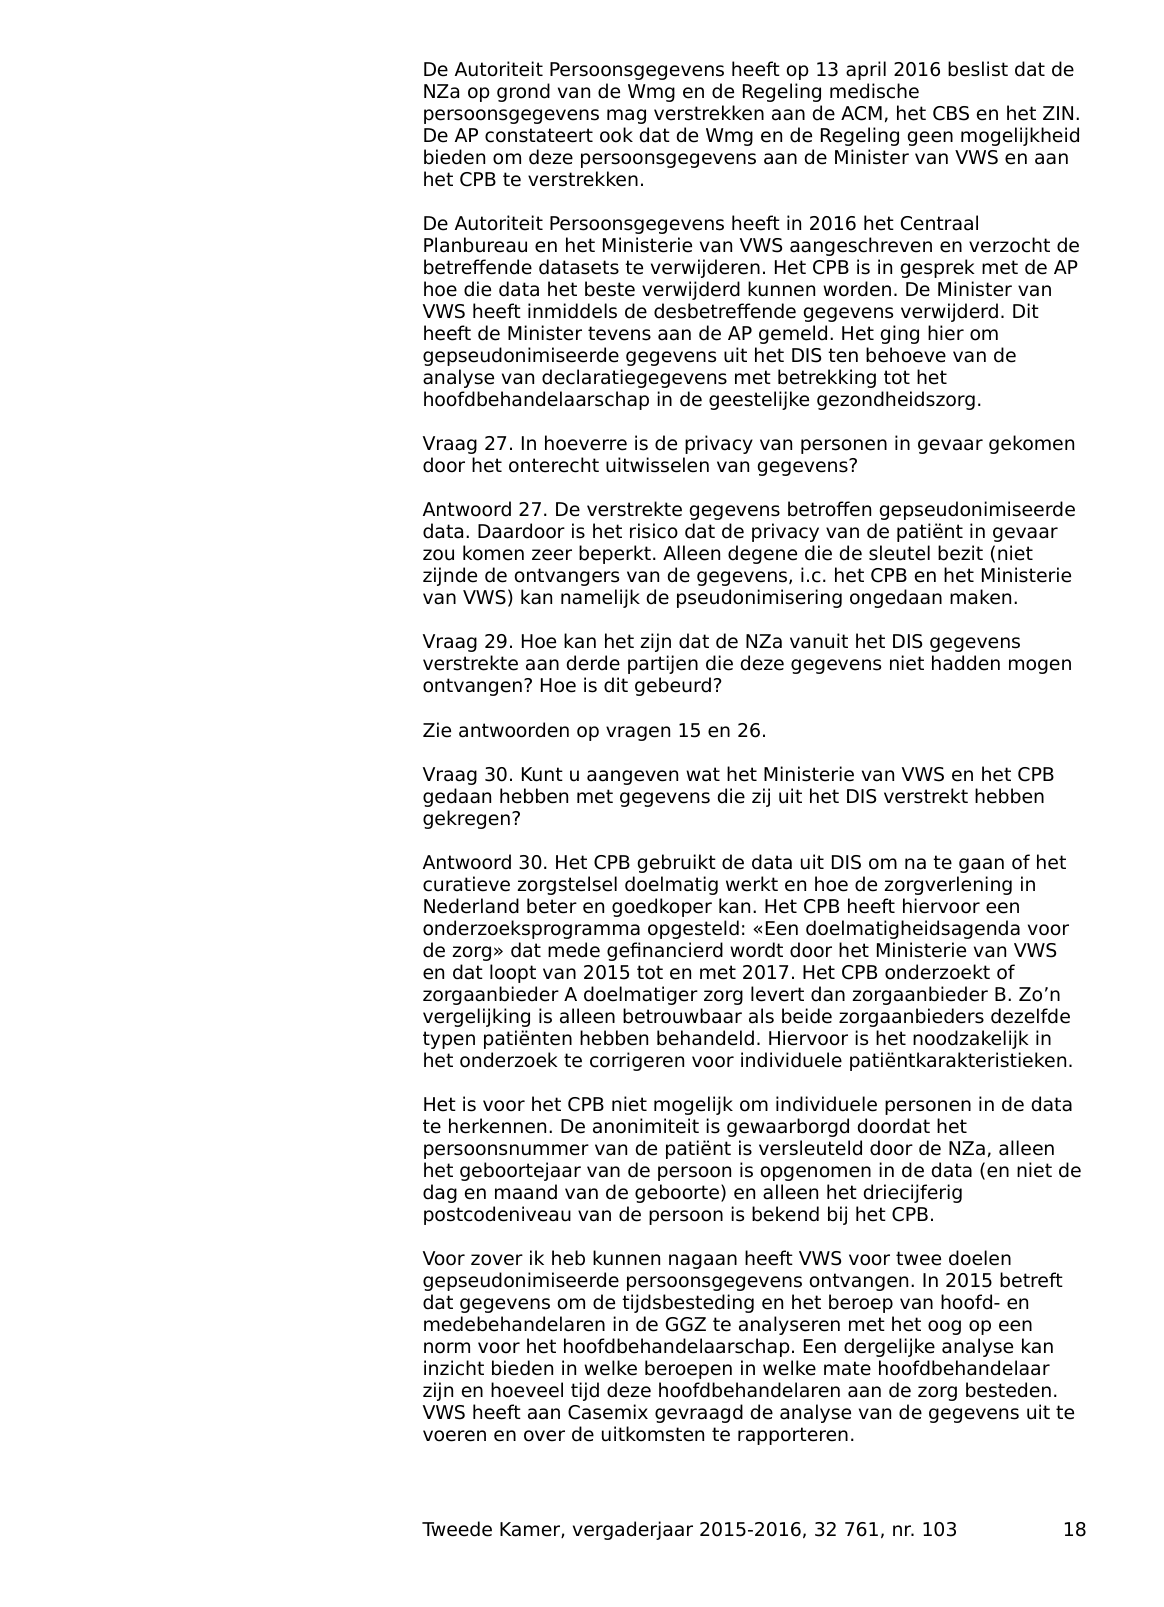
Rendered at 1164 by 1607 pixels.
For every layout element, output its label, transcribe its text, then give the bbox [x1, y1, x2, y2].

text Vraag 30. Kunt u aangeven wat het Ministerie van VWS en het CPB gedaan hebben met gegevens die zij uit het DIS verstrekt hebben gekregen? [422, 764, 1087, 829]
text Antwoord 30. Het CPB gebruikt de data uit DIS om na te gaan of het curatieve zorgstelsel doelmatig werkt en hoe de zorgverlening in Nederland beter en goedkoper kan. Het CPB heeft hiervoor een onderzoeksprogramma opgesteld: «Een doelmatigheidsagenda voor de zorg» dat mede gefinancierd wordt door het Ministerie van VWS en dat loopt van 2015 tot en met 2017. Het CPB onderzoekt of zorgaanbieder A doelmatiger zorg levert dan zorgaanbieder B. Zo’n vergelijking is alleen betrouwbaar als beide zorgaanbieders dezelfde typen patiënten hebben behandeld. Hiervoor is het noodzakelijk in het onderzoek te corrigeren voor individuele patiëntkarakteristieken. [422, 852, 1087, 1072]
text De Autoriteit Persoonsgegevens heeft op 13 april 2016 beslist dat de NZa op grond van de Wmg en de Regeling medische persoonsgegevens mag verstrekken aan de ACM, het CBS en het ZIN. De AP constateert ook dat de Wmg en de Regeling geen mogelijkheid bieden om deze persoonsgegevens aan de Minister van VWS en aan het CPB te verstrekken. [422, 59, 1087, 191]
text Het is voor het CPB niet mogelijk om individuele personen in de data te herkennen. De anonimiteit is gewaarborgd doordat het persoonsnummer van de patiënt is versleuteld door de NZa, alleen het geboortejaar van de persoon is opgenomen in de data (en niet de dag en maand van de geboorte) en alleen het driecijferig postcodeniveau van de persoon is bekend bij het CPB. [422, 1094, 1087, 1226]
text De Autoriteit Persoonsgegevens heeft in 2016 het Centraal Planbureau en het Ministerie van VWS aangeschreven en verzocht de betreffende datasets te verwijderen. Het CPB is in gesprek met de AP hoe die data het beste verwijderd kunnen worden. De Minister van VWS heeft inmiddels de desbetreffende gegevens verwijderd. Dit heeft de Minister tevens aan de AP gemeld. Het ging hier om gepseudonimiseerde gegevens uit het DIS ten behoeve van de analyse van declaratiegegevens met betrekking tot het hoofdbehandelaarschap in de geestelijke gezondheidszorg. [422, 213, 1087, 411]
text Vraag 29. Hoe kan het zijn dat de NZa vanuit het DIS gegevens verstrekte aan derde partijen die deze gegevens niet hadden mogen ontvangen? Hoe is dit gebeurd? [422, 631, 1087, 697]
text Vraag 27. In hoeverre is de privacy van personen in gevaar gekomen door het onterecht uitwisselen van gegevens? [422, 433, 1087, 477]
text Voor zover ik heb kunnen nagaan heeft VWS voor twee doelen gepseudonimiseerde persoonsgegevens ontvangen. In 2015 betreft dat gegevens om de tijdsbesteding en het beroep van hoofd- en medebehandelaren in de GGZ te analyseren met het oog op een norm voor het hoofdbehandelaarschap. Een dergelijke analyse kan inzicht bieden in welke beroepen in welke mate hoofdbehandelaar zijn en hoeveel tijd deze hoofdbehandelaren aan de zorg besteden. VWS heeft aan Casemix gevraagd de analyse van de gegevens uit te voeren en over de uitkomsten te rapporteren. [422, 1248, 1087, 1446]
text Antwoord 27. De verstrekte gegevens betroffen gepseudonimiseerde data. Daardoor is het risico dat de privacy van de patiënt in gevaar zou komen zeer beperkt. Alleen degene die de sleutel bezit (niet zijnde de ontvangers van de gegevens, i.c. het CPB en het Ministerie van VWS) kan namelijk de pseudonimisering ongedaan maken. [422, 499, 1087, 609]
text Zie antwoorden op vragen 15 en 26. [422, 719, 1087, 741]
